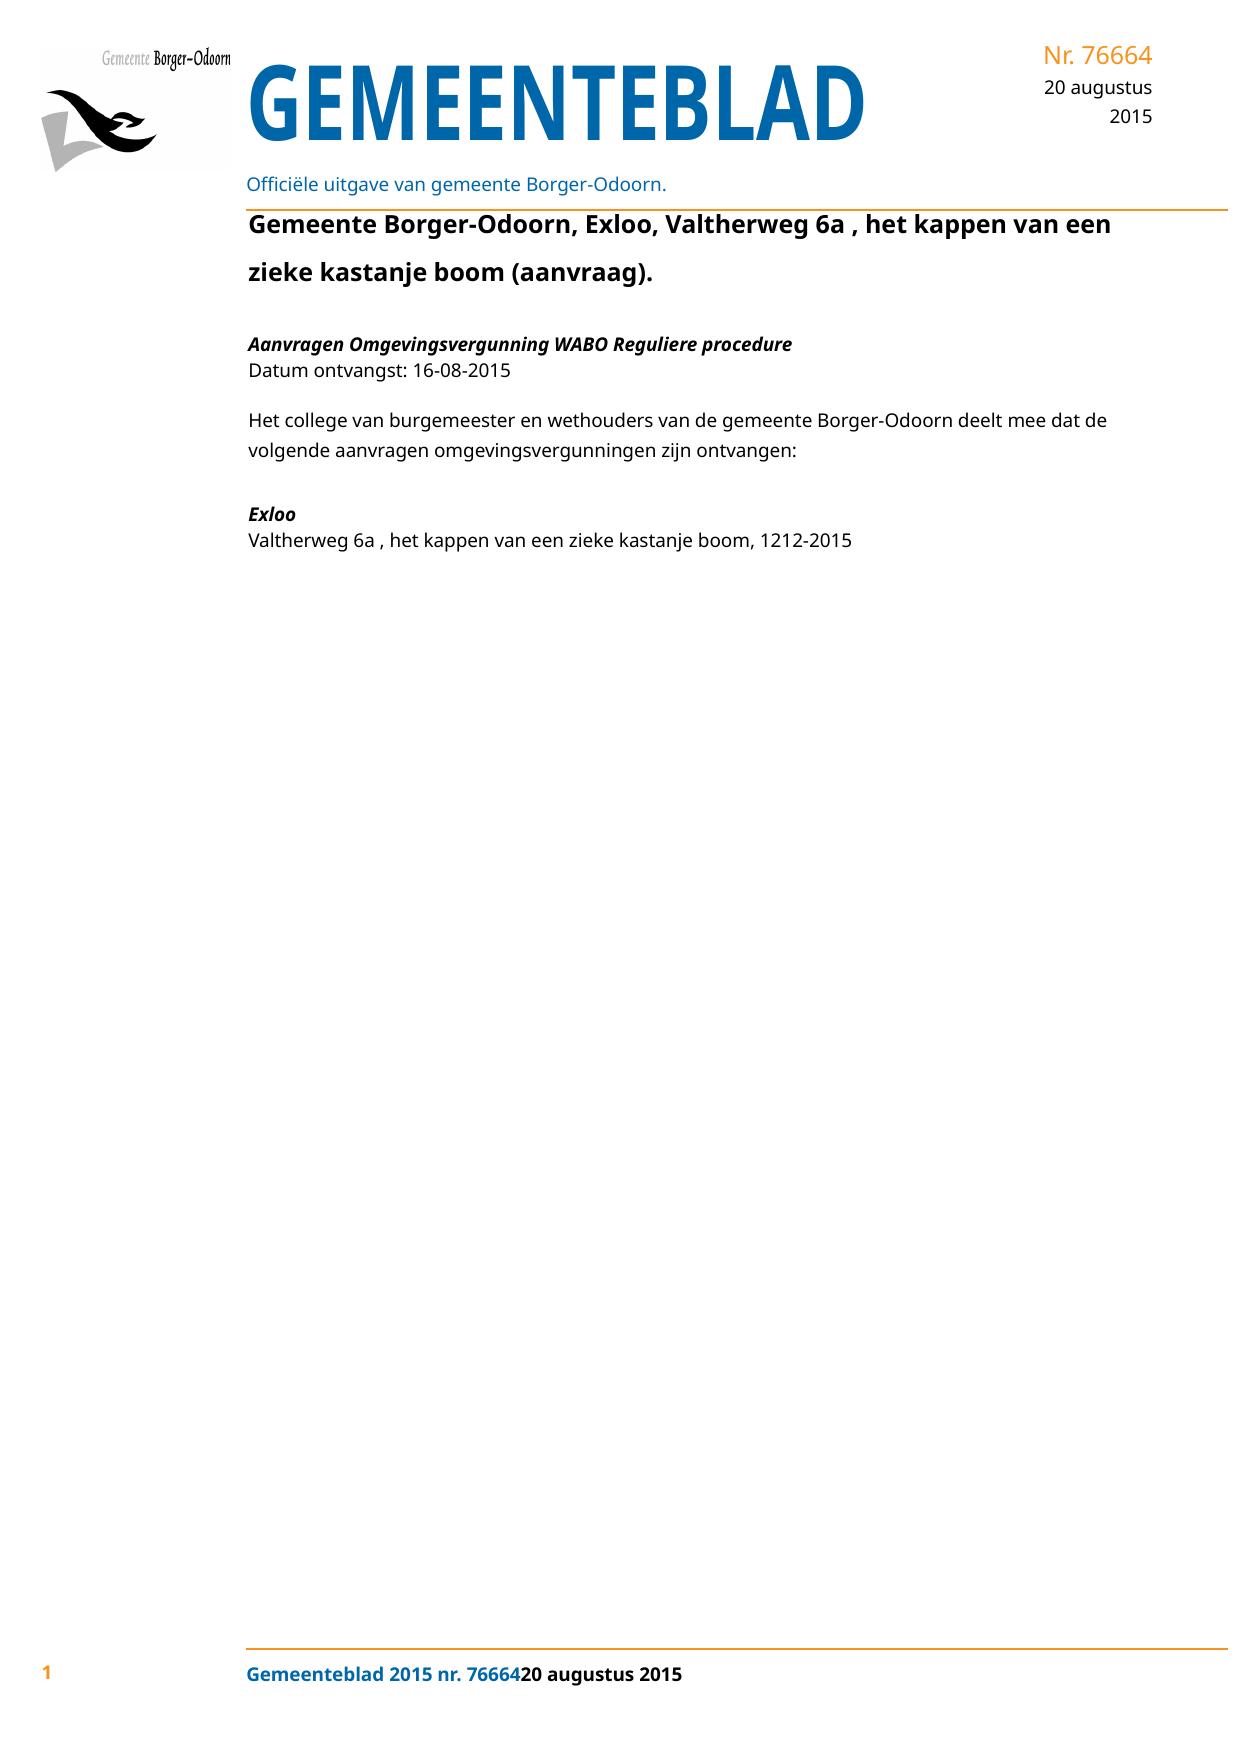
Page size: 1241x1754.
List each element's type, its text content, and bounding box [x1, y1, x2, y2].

text Exloo [248, 501, 1152, 527]
text Datum ontvangst: 16-08-2015 [248, 357, 1152, 383]
text Het college van burgemeester en wethouders van de gemeente Borger-Odoorn deelt mee dat de volgende aanvragen omgevingsvergunningen zijn ontvangen: [248, 408, 1152, 463]
text Valtherweg 6a , het kappen van een zieke kastanje boom, 1212-2015 [248, 527, 1152, 553]
text Aanvragen Omgevingsvergunning WABO Reguliere procedure [248, 331, 1152, 357]
text Gemeente Borger-Odoorn, Exloo, Valtherweg 6a , het kappen van een zieke kastanje boom (aanvraag). [248, 211, 1152, 288]
picture [41, 47, 231, 172]
